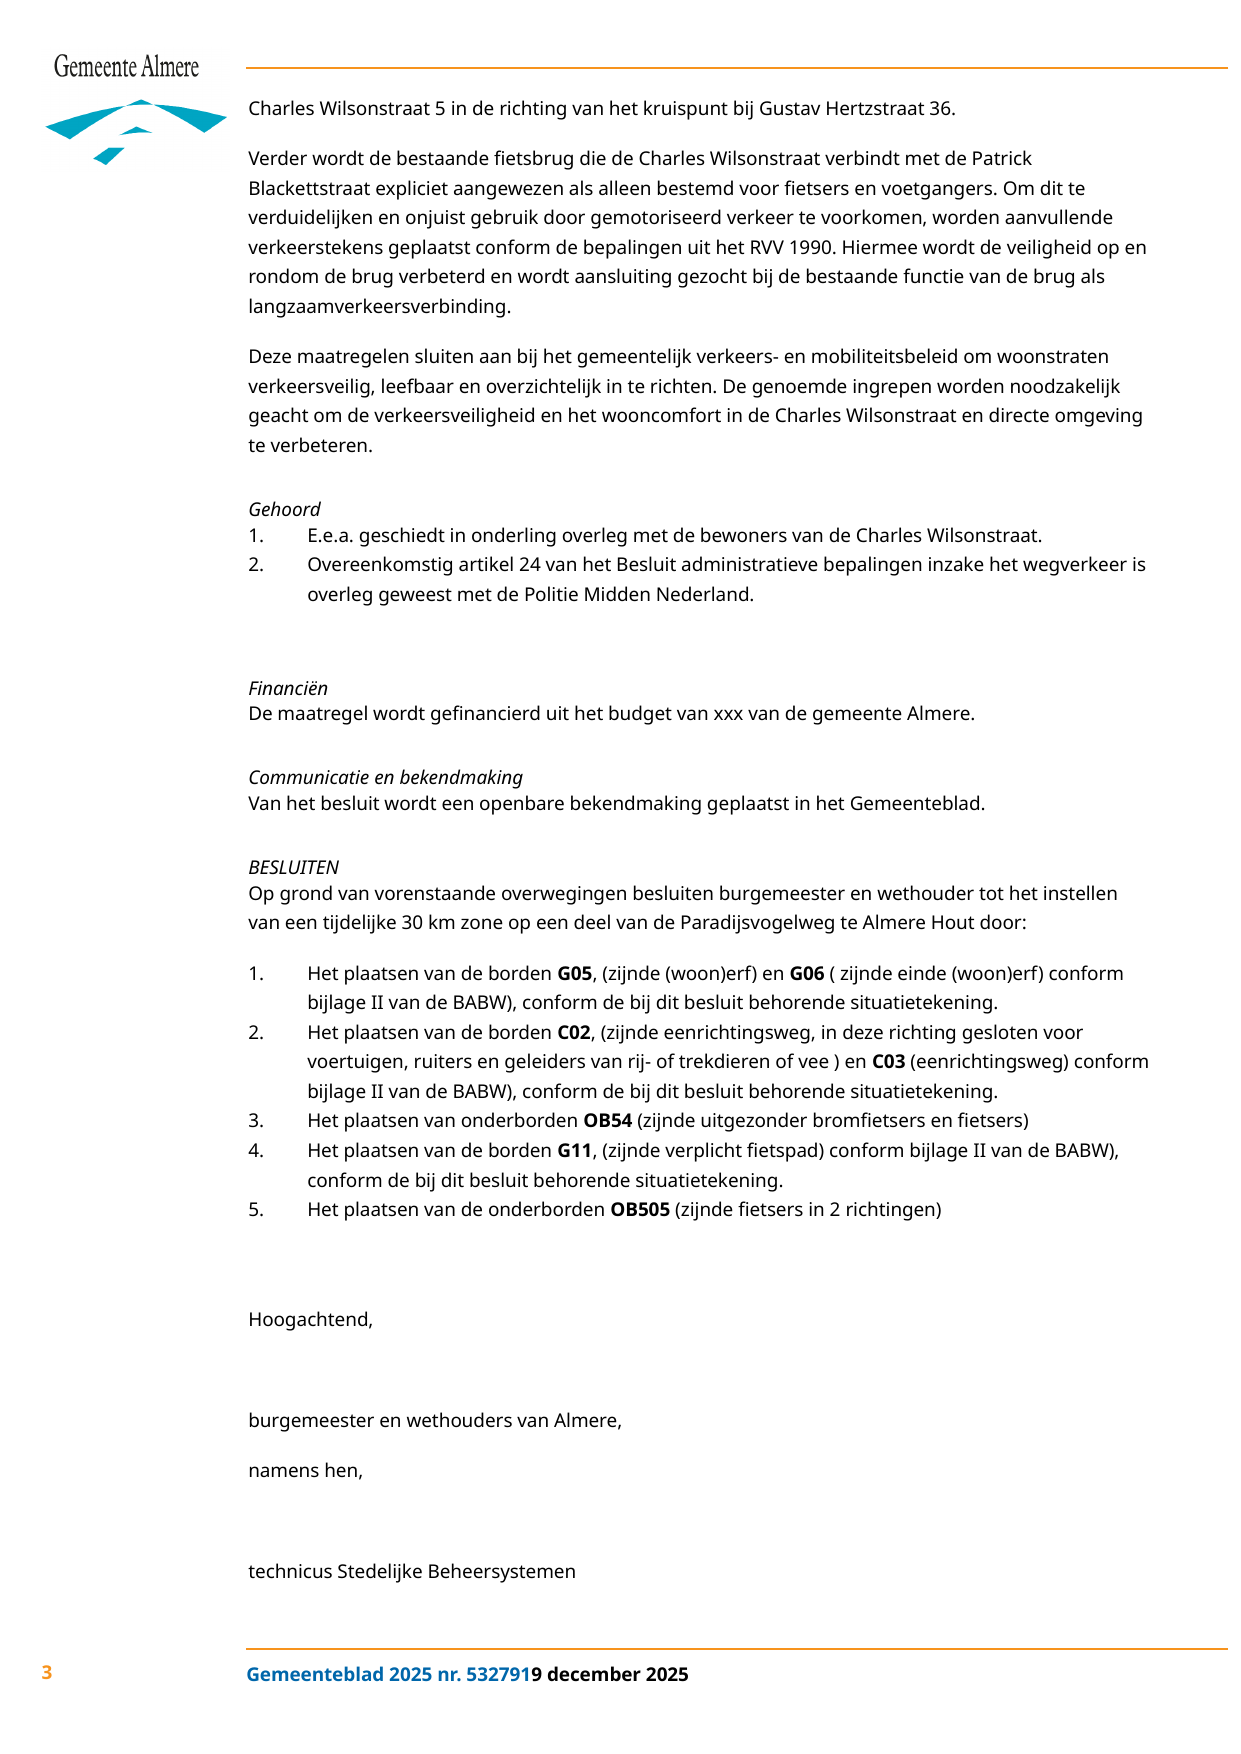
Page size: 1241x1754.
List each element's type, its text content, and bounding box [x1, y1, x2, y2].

text Communicatie en bekendmaking [248, 764, 1152, 790]
text BESLUITEN [248, 854, 1152, 880]
text Hoogachtend, [248, 1306, 1152, 1332]
text De maatregel wordt gefinancierd uit het budget van xxx van de gemeente Almere. [248, 700, 1152, 726]
text burgemeester en wethouders van Almere, [248, 1407, 1152, 1433]
picture [41, 47, 231, 172]
text namens hen, [248, 1457, 1152, 1483]
text Gehoord [248, 496, 1152, 522]
text Verder wordt de bestaande fietsbrug die de Charles Wilsonstraat verbindt met de Patrick Blackettstraat expliciet aangewezen als alleen bestemd voor fietsers en voetgangers. Om dit te verduidelijken en onjuist gebruik door gemotoriseerd verkeer te voorkomen, worden aanvullende verkeerstekens geplaatst conform de bepalingen uit het RVV 1990. Hiermee wordt de veiligheid op en rondom de brug verbeterd en wordt aansluiting gezocht bij de bestaande functie van de brug als langzaamverkeersverbinding. [248, 145, 1152, 319]
text Van het besluit wordt een openbare bekendmaking geplaatst in het Gemeenteblad. [248, 790, 1152, 816]
list Het plaatsen van de borden C02, (zijnde eenrichtingsweg, in deze richting gesloten voor voertuigen, ruiters en geleiders van rij- of trekdieren of vee ) en C03 (eenrichtingsweg) conform bijlage II van de BABW), conform de bij dit besluit behorende situatietekening. [248, 1019, 1152, 1104]
text Charles Wilsonstraat 5 in de richting van het kruispunt bij Gustav Hertzstraat 36. [248, 95, 1152, 121]
text Deze maatregelen sluiten aan bij het gemeentelijk verkeers- en mobiliteitsbeleid om woonstraten verkeersveilig, leefbaar en overzichtelijk in te richten. De genoemde ingrepen worden noodzakelijk geacht om de verkeersveiligheid en het wooncomfort in de Charles Wilsonstraat en directe omgeving te verbeteren. [248, 343, 1152, 458]
list Het plaatsen van de onderborden OB505 (zijnde fietsers in 2 richtingen) [248, 1196, 1152, 1222]
list E.e.a. geschiedt in onderling overleg met de bewoners van de Charles Wilsonstraat. [248, 522, 1152, 548]
list Overeenkomstig artikel 24 van het Besluit administratieve bepalingen inzake het wegverkeer is overleg geweest met de Politie Midden Nederland. [248, 552, 1152, 607]
text Op grond van vorenstaande overwegingen besluiten burgemeester en wethouder tot het instellen van een tijdelijke 30 km zone op een deel van de Paradijsvogelweg te Almere Hout door: [248, 880, 1152, 935]
text Financiën [248, 675, 1152, 700]
list Het plaatsen van de borden G11, (zijnde verplicht fietspad) conform bijlage II van de BABW), conform de bij dit besluit behorende situatietekening. [248, 1137, 1152, 1193]
list Het plaatsen van de borden G05, (zijnde (woon)erf) en G06 ( zijnde einde (woon)erf) conform bijlage II van de BABW), conform de bij dit besluit behorende situatietekening. [248, 960, 1152, 1015]
list Het plaatsen van onderborden OB54 (zijnde uitgezonder bromfietsers en fietsers) [248, 1108, 1152, 1133]
text technicus Stedelijke Beheersystemen [248, 1558, 1152, 1584]
